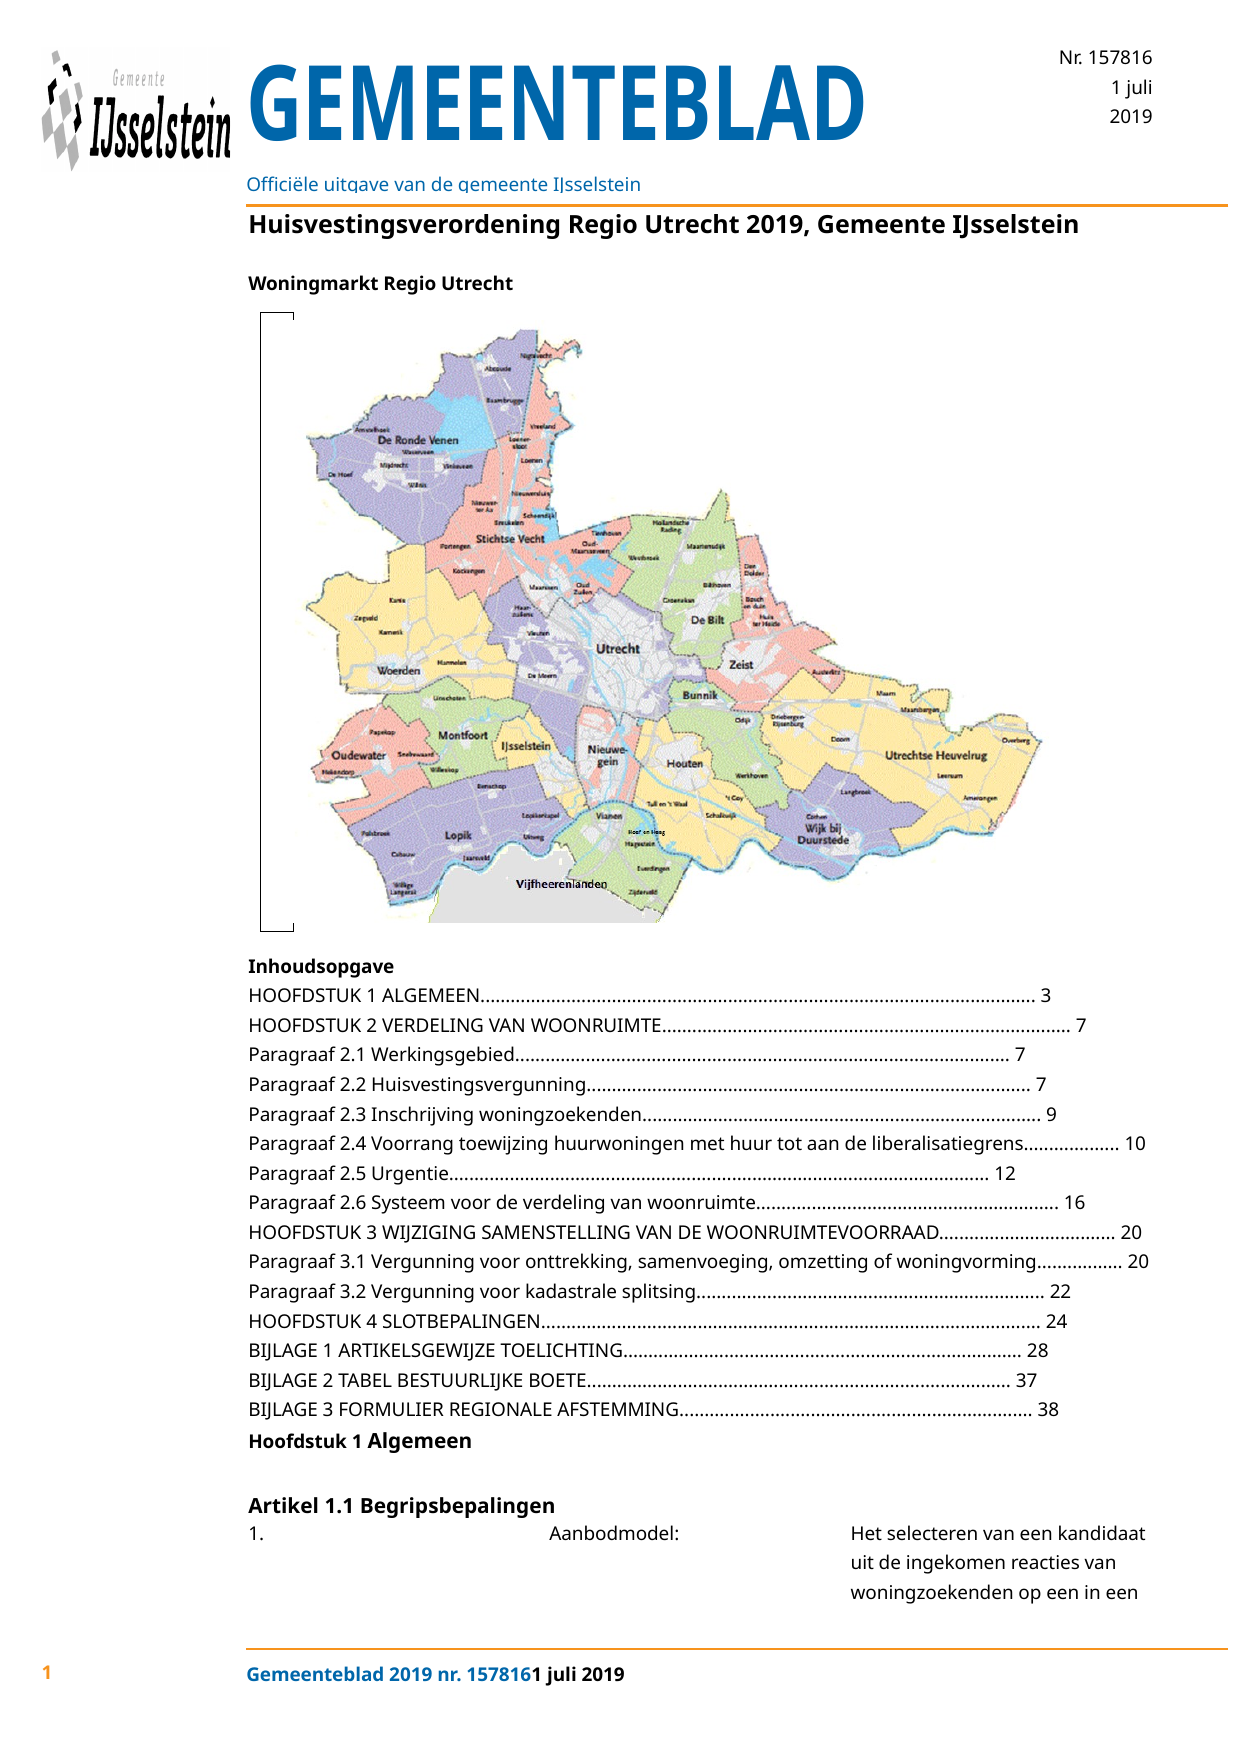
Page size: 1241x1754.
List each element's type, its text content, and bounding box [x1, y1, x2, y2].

text Hoofdstuk 1 Algemeen [248, 1426, 1152, 1454]
table_header [248, 1520, 549, 1605]
picture [268, 320, 1155, 923]
text Inhoudsopgave [248, 953, 1152, 978]
text Artikel 1.1 Begripsbepalingen [248, 1491, 1152, 1520]
text HOOFDSTUK 2 VERDELING VAN WOONRUIMTE................................................................................. 7 [248, 1012, 1152, 1038]
text Huisvestingsverordening Regio Utrecht 2019, Gemeente IJsselstein [248, 207, 1152, 241]
text Paragraaf 3.1 Vergunning voor onttrekking, samenvoeging, omzetting of woningvorming................. 20 [248, 1249, 1152, 1274]
text Paragraaf 2.4 Voorrang toewijzing huurwoningen met huur tot aan de liberalisatiegrens................... 10 [248, 1130, 1152, 1156]
text Paragraaf 2.1 Werkingsgebied.................................................................................................. 7 [248, 1042, 1152, 1067]
text Paragraaf 3.2 Vergunning voor kadastrale splitsing..................................................................... 22 [248, 1278, 1152, 1304]
text HOOFDSTUK 1 ALGEMEEN.............................................................................................................. 3 [248, 982, 1152, 1008]
text BIJLAGE 1 ARTIKELSGEWIJZE TOELICHTING............................................................................... 28 [248, 1337, 1152, 1363]
text Paragraaf 2.3 Inschrijving woningzoekenden............................................................................... 9 [248, 1101, 1152, 1126]
text HOOFDSTUK 4 SLOTBEPALINGEN................................................................................................... 24 [248, 1308, 1152, 1333]
table_header Aanbodmodel: [549, 1520, 850, 1605]
text Woningmarkt Regio Utrecht [248, 270, 1152, 296]
text BIJLAGE 2 TABEL BESTUURLIJKE BOETE.................................................................................... 37 [248, 1367, 1152, 1393]
text Paragraaf 2.2 Huisvestingsvergunning........................................................................................ 7 [248, 1071, 1152, 1097]
picture [41, 47, 231, 172]
text Paragraaf 2.6 Systeem voor de verdeling van woonruimte............................................................ 16 [248, 1189, 1152, 1215]
table_header Het selecteren van een kandidaat uit de ingekomen reacties van woningzoekenden op een in een [850, 1520, 1152, 1605]
text Paragraaf 2.5 Urgentie........................................................................................................... 12 [248, 1160, 1152, 1186]
text BIJLAGE 3 FORMULIER REGIONALE AFSTEMMING...................................................................... 38 [248, 1397, 1152, 1422]
text HOOFDSTUK 3 WIJZIGING SAMENSTELLING VAN DE WOONRUIMTEVOORRAAD................................... 20 [248, 1219, 1152, 1245]
